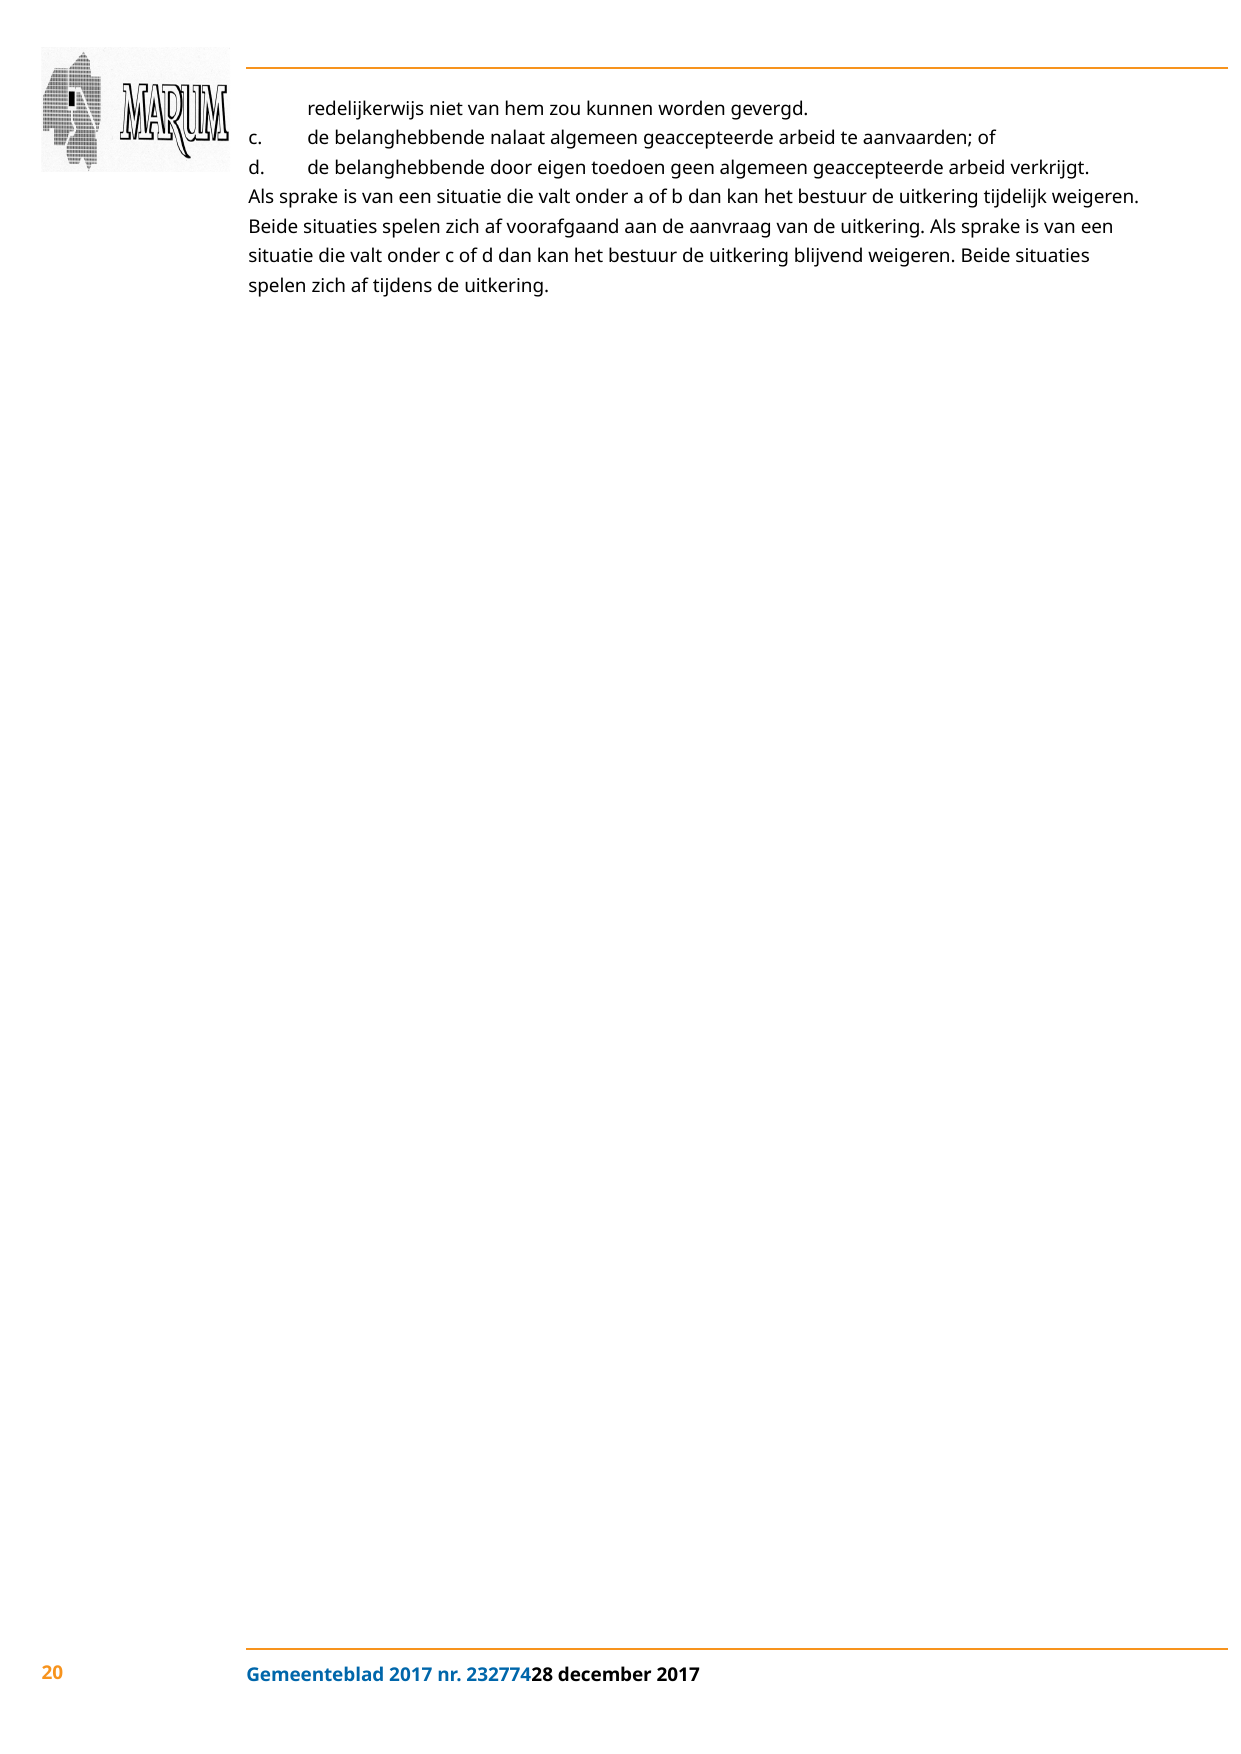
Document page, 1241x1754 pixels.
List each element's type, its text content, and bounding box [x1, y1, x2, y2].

list de belanghebbende door eigen toedoen geen algemeen geaccepteerde arbeid verkrijgt. [248, 154, 1152, 180]
list redelijkerwijs niet van hem zou kunnen worden gevergd. [248, 95, 1152, 121]
picture [41, 47, 231, 172]
list de belanghebbende nalaat algemeen geaccepteerde arbeid te aanvaarden; of [248, 124, 1152, 150]
text Als sprake is van een situatie die valt onder a of b dan kan het bestuur de uitkering tijdelijk weigeren. Beide situaties spelen zich af voorafgaand aan de aanvraag van de uitkering. Als sprake is van een situatie die valt onder c of d dan kan het bestuur de uitkering blijvend weigeren. Beide situaties spelen zich af tijdens de uitkering. [248, 183, 1152, 298]
